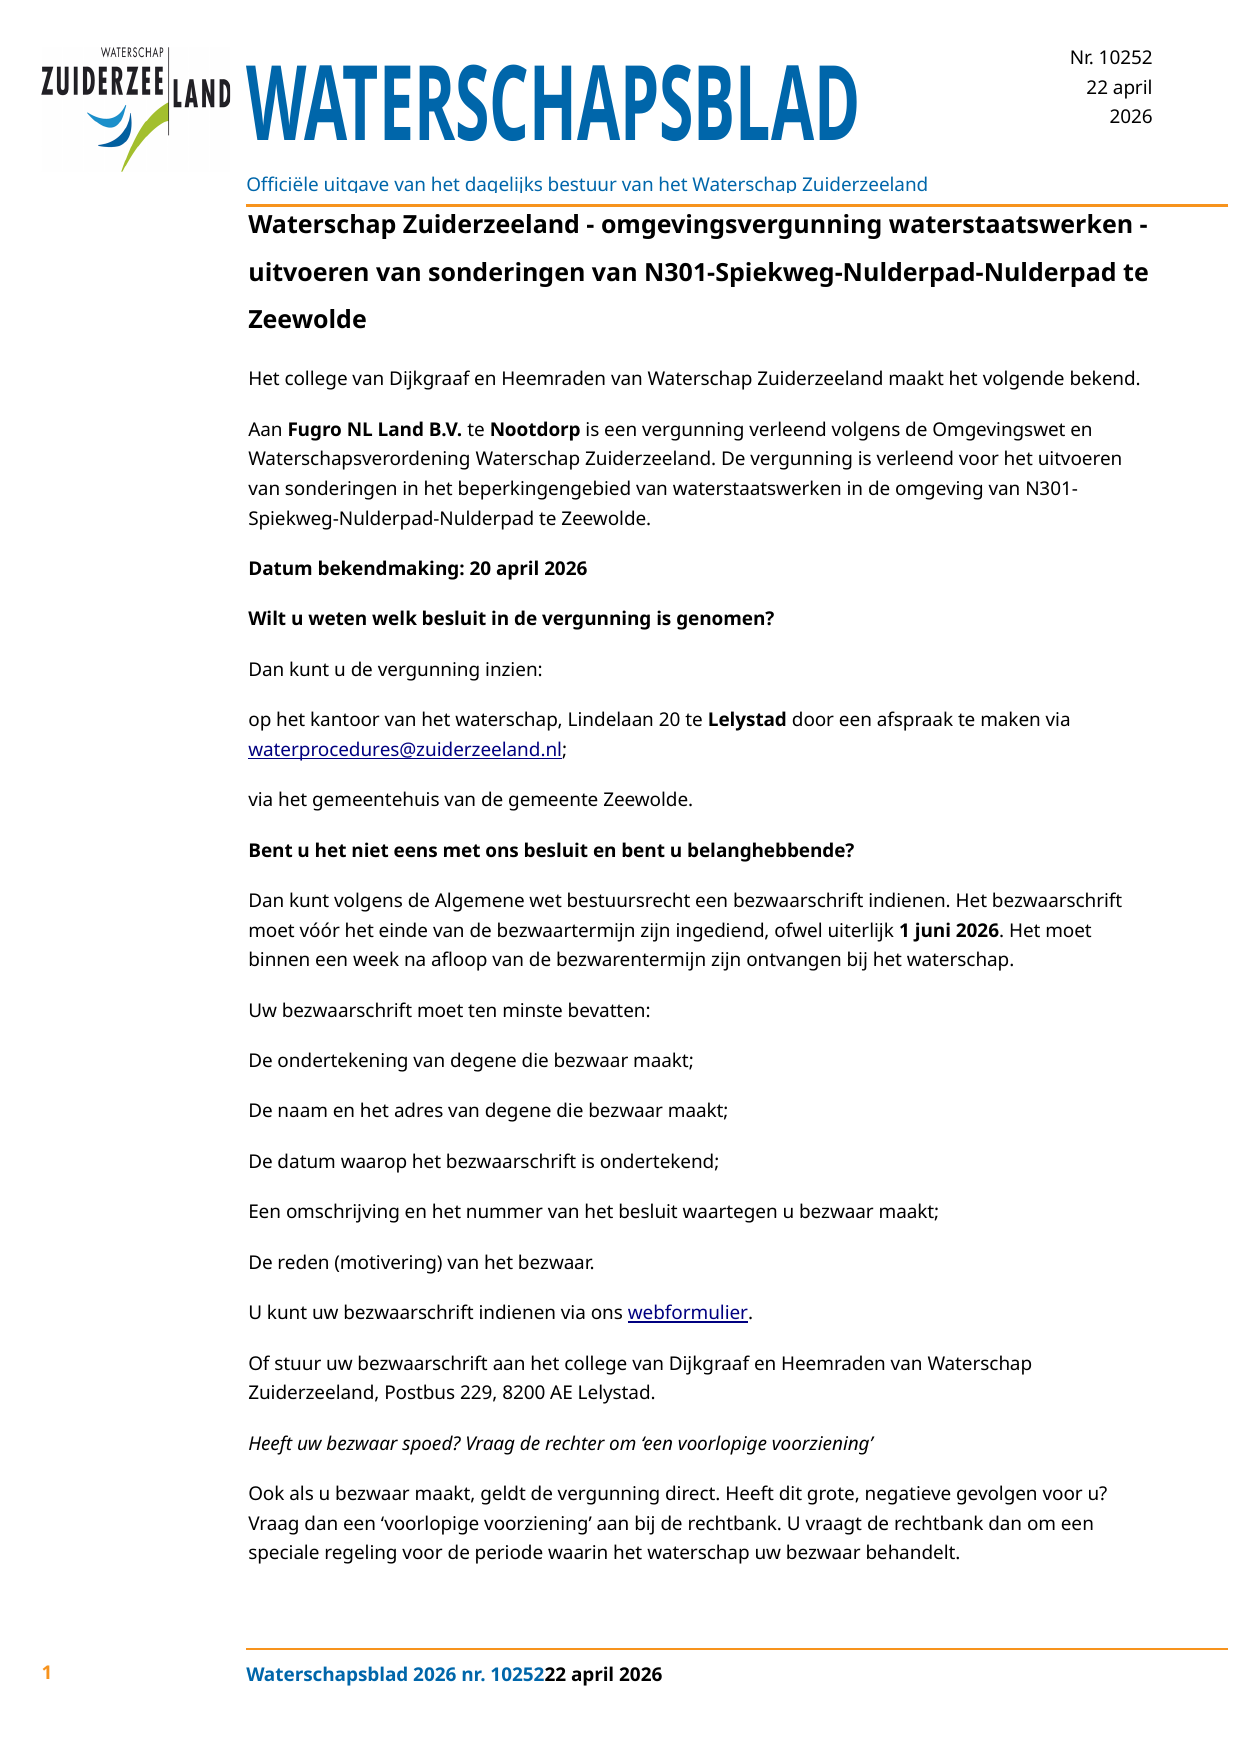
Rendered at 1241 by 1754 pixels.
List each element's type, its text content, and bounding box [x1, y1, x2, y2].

text Uw bezwaarschrift moet ten minste bevatten: [248, 997, 1152, 1022]
text Wilt u weten welk besluit in de vergunning is genomen? [248, 606, 1152, 631]
text Of stuur uw bezwaarschrift aan het college van Dijkgraaf en Heemraden van Waterschap Zuiderzeeland, Postbus 229, 8200 AE Lelystad. [248, 1350, 1152, 1405]
picture [41, 47, 231, 172]
text De datum waarop het bezwaarschrift is ondertekend; [248, 1148, 1152, 1174]
text op het kantoor van het waterschap, Lindelaan 20 te Lelystad door een afspraak te maken via waterprocedures@zuiderzeeland.nl; [248, 706, 1152, 762]
text De ondertekening van degene die bezwaar maakt; [248, 1047, 1152, 1073]
text via het gemeentehuis van de gemeente Zeewolde. [248, 786, 1152, 812]
text De reden (motivering) van het bezwaar. [248, 1249, 1152, 1274]
text Bent u het niet eens met ons besluit en bent u belanghebbende? [248, 837, 1152, 862]
text Dan kunt u de vergunning inzien: [248, 656, 1152, 682]
text Waterschap Zuiderzeeland - omgevingsvergunning waterstaatswerken - uitvoeren van sonderingen van N301-Spiekweg-Nulderpad-Nulderpad te Zeewolde [248, 207, 1152, 336]
text Het college van Dijkgraaf en Heemraden van Waterschap Zuiderzeeland maakt het volgende bekend. [248, 366, 1152, 391]
text Een omschrijving en het nummer van het besluit waartegen u bezwaar maakt; [248, 1198, 1152, 1224]
text Aan Fugro NL Land B.V. te Nootdorp is een vergunning verleend volgens de Omgevingswet en Waterschapsverordening Waterschap Zuiderzeeland. De vergunning is verleend voor het uitvoeren van sonderingen in het beperkingengebied van waterstaatswerken in de omgeving van N301-Spiekweg-Nulderpad-Nulderpad te Zeewolde. [248, 416, 1152, 530]
text De naam en het adres van degene die bezwaar maakt; [248, 1098, 1152, 1123]
text Heeft uw bezwaar spoed? Vraag de rechter om ‘een voorlopige voorziening’ [248, 1430, 1152, 1455]
text Ook als u bezwaar maakt, geldt de vergunning direct. Heeft dit grote, negatieve gevolgen voor u? Vraag dan een ‘voorlopige voorziening’ aan bij de rechtbank. U vraagt de rechtbank dan om een speciale regeling voor de periode waarin het waterschap uw bezwaar behandelt. [248, 1480, 1152, 1565]
text U kunt uw bezwaarschrift indienen via ons webformulier. [248, 1299, 1152, 1325]
text Dan kunt volgens de Algemene wet bestuursrecht een bezwaarschrift indienen. Het bezwaarschrift moet vóór het einde van de bezwaartermijn zijn ingediend, ofwel uiterlijk 1 juni 2026. Het moet binnen een week na afloop van de bezwarentermijn zijn ontvangen bij het waterschap. [248, 887, 1152, 972]
text Datum bekendmaking: 20 april 2026 [248, 555, 1152, 581]
